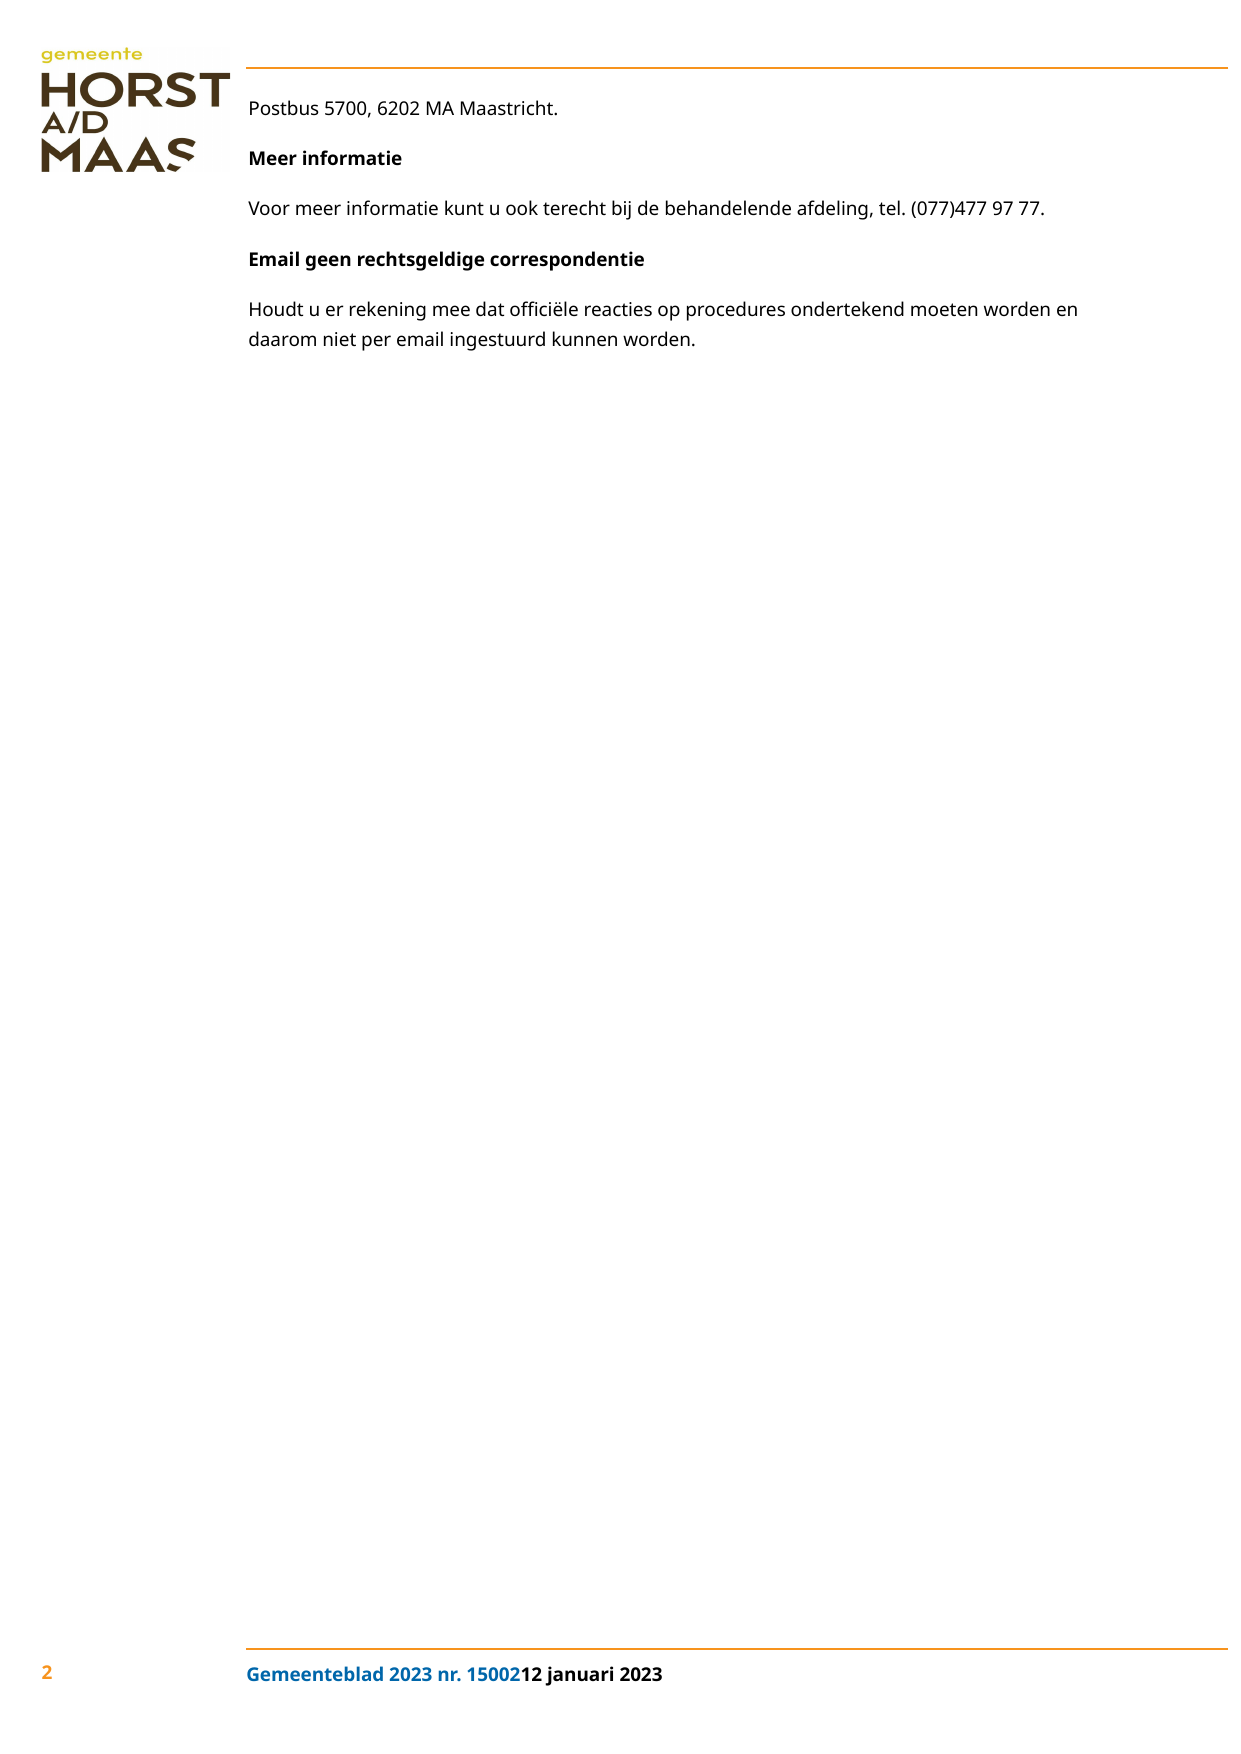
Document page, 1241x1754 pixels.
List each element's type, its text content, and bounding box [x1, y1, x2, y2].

picture [41, 47, 231, 172]
text Email geen rechtsgeldige correspondentie [248, 246, 1152, 272]
text Postbus 5700, 6202 MA Maastricht. [248, 95, 1152, 121]
text Houdt u er rekening mee dat officiële reacties op procedures ondertekend moeten worden en daarom niet per email ingestuurd kunnen worden. [248, 296, 1152, 352]
text Meer informatie [248, 145, 1152, 171]
text Voor meer informatie kunt u ook terecht bij de behandelende afdeling, tel. (077)477 97 77. [248, 196, 1152, 221]
